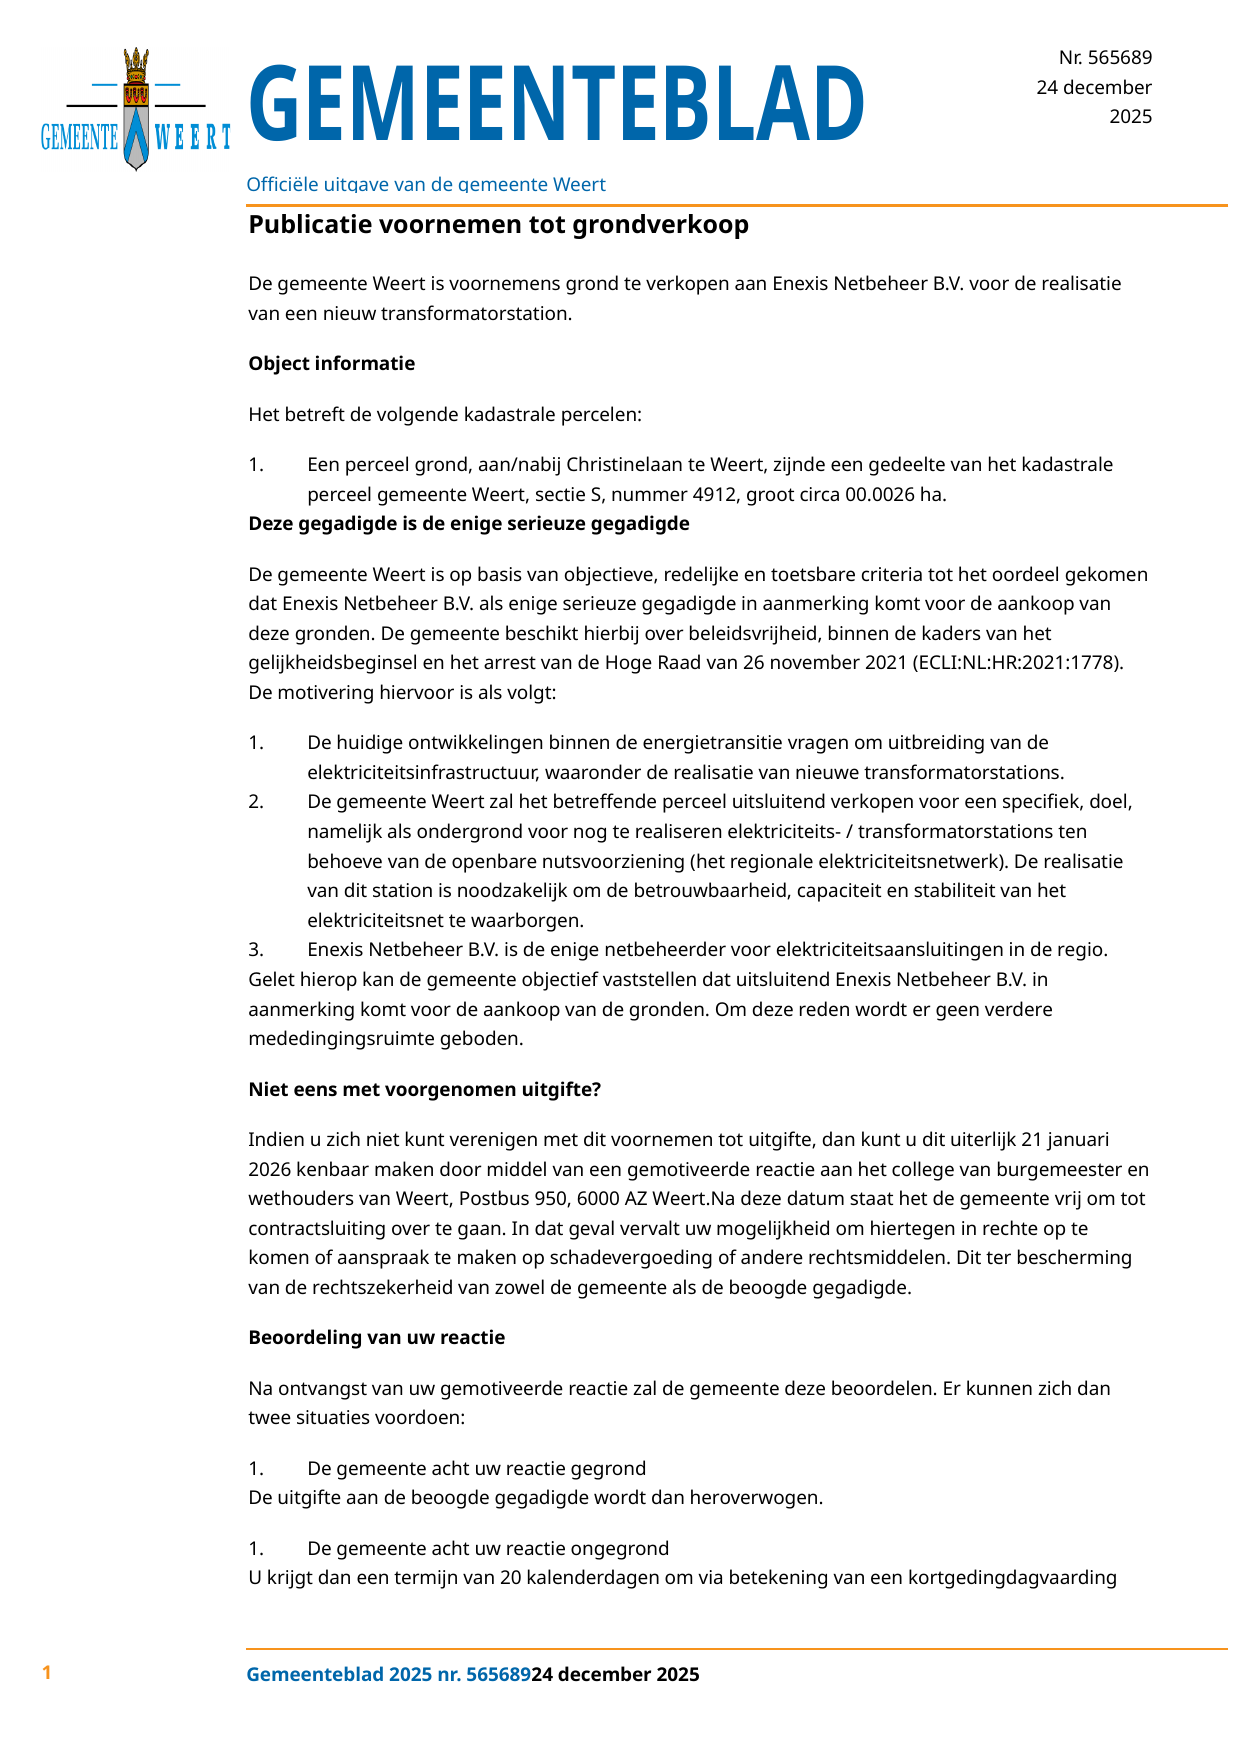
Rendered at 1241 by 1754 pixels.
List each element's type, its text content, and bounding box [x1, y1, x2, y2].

list De gemeente Weert zal het betreffende perceel uitsluitend verkopen voor een specifiek, doel, namelijk als ondergrond voor nog te realiseren elektriciteits- / transformatorstations ten behoeve van de openbare nutsvoorziening (het regionale elektriciteitsnetwerk). De realisatie van dit station is noodzakelijk om de betrouwbaarheid, capaciteit en stabiliteit van het elektriciteitsnet te waarborgen. [248, 789, 1152, 933]
text Publicatie voornemen tot grondverkoop [248, 207, 1152, 241]
text De gemeente Weert is op basis van objectieve, redelijke en toetsbare criteria tot het oordeel gekomen dat Enexis Netbeheer B.V. als enige serieuze gegadigde in aanmerking komt voor de aankoop van deze gronden. De gemeente beschikt hierbij over beleidsvrijheid, binnen de kaders van het gelijkheidsbeginsel en het arrest van de Hoge Raad van 26 november 2021 (ECLI:NL:HR:2021:1778). De motivering hiervoor is als volgt: [248, 561, 1152, 705]
text Indien u zich niet kunt verenigen met dit voornemen tot uitgifte, dan kunt u dit uiterlijk 21 januari 2026 kenbaar maken door middel van een gemotiveerde reactie aan het college van burgemeester en wethouders van Weert, Postbus 950, 6000 AZ Weert.Na deze datum staat het de gemeente vrij om tot contractsluiting over te gaan. In dat geval vervalt uw mogelijkheid om hiertegen in rechte op te komen of aanspraak te maken op schadevergoeding of andere rechtsmiddelen. Dit ter bescherming van de rechtszekerheid van zowel de gemeente als de beoogde gegadigde. [248, 1126, 1152, 1300]
text Niet eens met voorgenomen uitgifte? [248, 1076, 1152, 1101]
list De huidige ontwikkelingen binnen de energietransitie vragen om uitbreiding van de elektriciteitsinfrastructuur, waaronder de realisatie van nieuwe transformatorstations. [248, 729, 1152, 785]
text U krijgt dan een termijn van 20 kalenderdagen om via betekening van een kortgedingdagvaarding [248, 1564, 1152, 1590]
text De uitgifte aan de beoogde gegadigde wordt dan heroverwogen. [248, 1484, 1152, 1510]
text Object informatie [248, 350, 1152, 376]
list Enexis Netbeheer B.V. is de enige netbeheerder voor elektriciteitsaansluitingen in de regio. [248, 937, 1152, 962]
text De gemeente Weert is voornemens grond te verkopen aan Enexis Netbeheer B.V. voor de realisatie van een nieuw transformatorstation. [248, 270, 1152, 326]
text Beoordeling van uw reactie [248, 1324, 1152, 1350]
list De gemeente acht uw reactie gegrond [248, 1455, 1152, 1481]
list De gemeente acht uw reactie ongegrond [248, 1535, 1152, 1561]
picture [41, 47, 231, 172]
text Na ontvangst van uw gemotiveerde reactie zal de gemeente deze beoordelen. Er kunnen zich dan twee situaties voordoen: [248, 1375, 1152, 1430]
text Het betreft de volgende kadastrale percelen: [248, 401, 1152, 426]
list Een perceel grond, aan/nabij Christinelaan te Weert, zijnde een gedeelte van het kadastrale perceel gemeente Weert, sectie S, nummer 4912, groot circa 00.0026 ha. [248, 451, 1152, 506]
text Deze gegadigde is de enige serieuze gegadigde [248, 510, 1152, 536]
text Gelet hierop kan de gemeente objectief vaststellen dat uitsluitend Enexis Netbeheer B.V. in aanmerking komt voor de aankoop van de gronden. Om deze reden wordt er geen verdere mededingingsruimte geboden. [248, 966, 1152, 1051]
